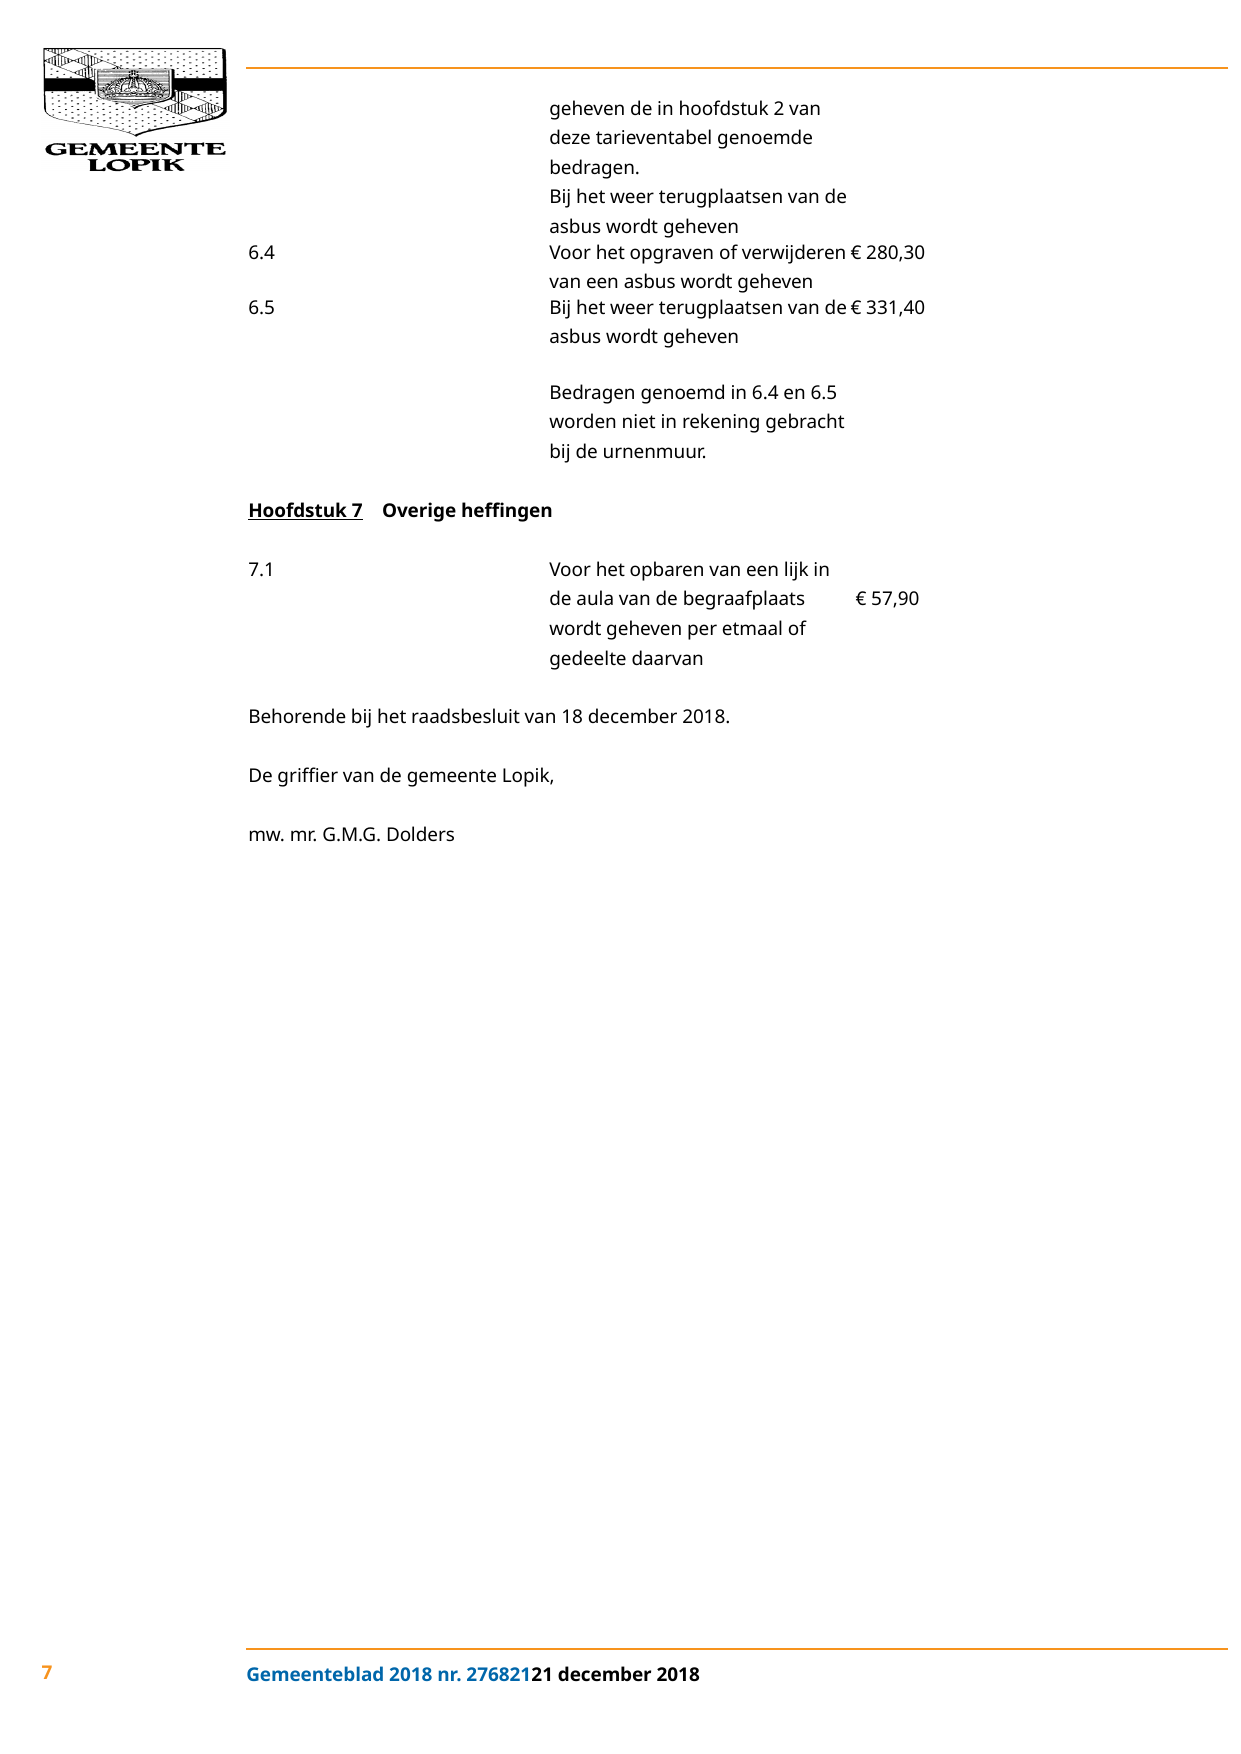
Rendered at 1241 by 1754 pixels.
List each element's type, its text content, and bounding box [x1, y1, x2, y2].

table_header € 57,90 [850, 556, 1152, 671]
picture [41, 47, 231, 172]
table_cell [248, 379, 549, 464]
table_cell 6.5 [248, 294, 549, 379]
table_header [248, 95, 549, 239]
table_header [850, 95, 1152, 239]
table_cell 6.4 [248, 239, 549, 294]
table_header 7.1 [248, 556, 549, 671]
table_cell Bedragen genoemd in 6.4 en 6.5 worden niet in rekening gebracht bij de urnenmuur. [549, 379, 850, 464]
text Behorende bij het raadsbesluit van 18 december 2018. [248, 703, 1152, 729]
text De griffier van de gemeente Lopik, [248, 762, 1152, 788]
text Hoofdstuk 7 Overige heffingen [248, 497, 1152, 522]
table_header geheven de in hoofdstuk 2 van deze tarieventabel genoemde bedragen. Bij het weer terugplaatsen van de asbus wordt geheven [549, 95, 850, 239]
table_cell € 331,40 [850, 294, 1152, 379]
table_cell € 280,30 [850, 239, 1152, 294]
text mw. mr. G.M.G. Dolders [248, 822, 1152, 847]
table_cell [850, 379, 1152, 464]
table_cell Bij het weer terugplaatsen van de asbus wordt geheven [549, 294, 850, 379]
table_header Voor het opbaren van een lijk in de aula van de begraafplaats wordt geheven per etmaal of gedeelte daarvan [549, 556, 850, 671]
table_cell Voor het opgraven of verwijderen van een asbus wordt geheven [549, 239, 850, 294]
